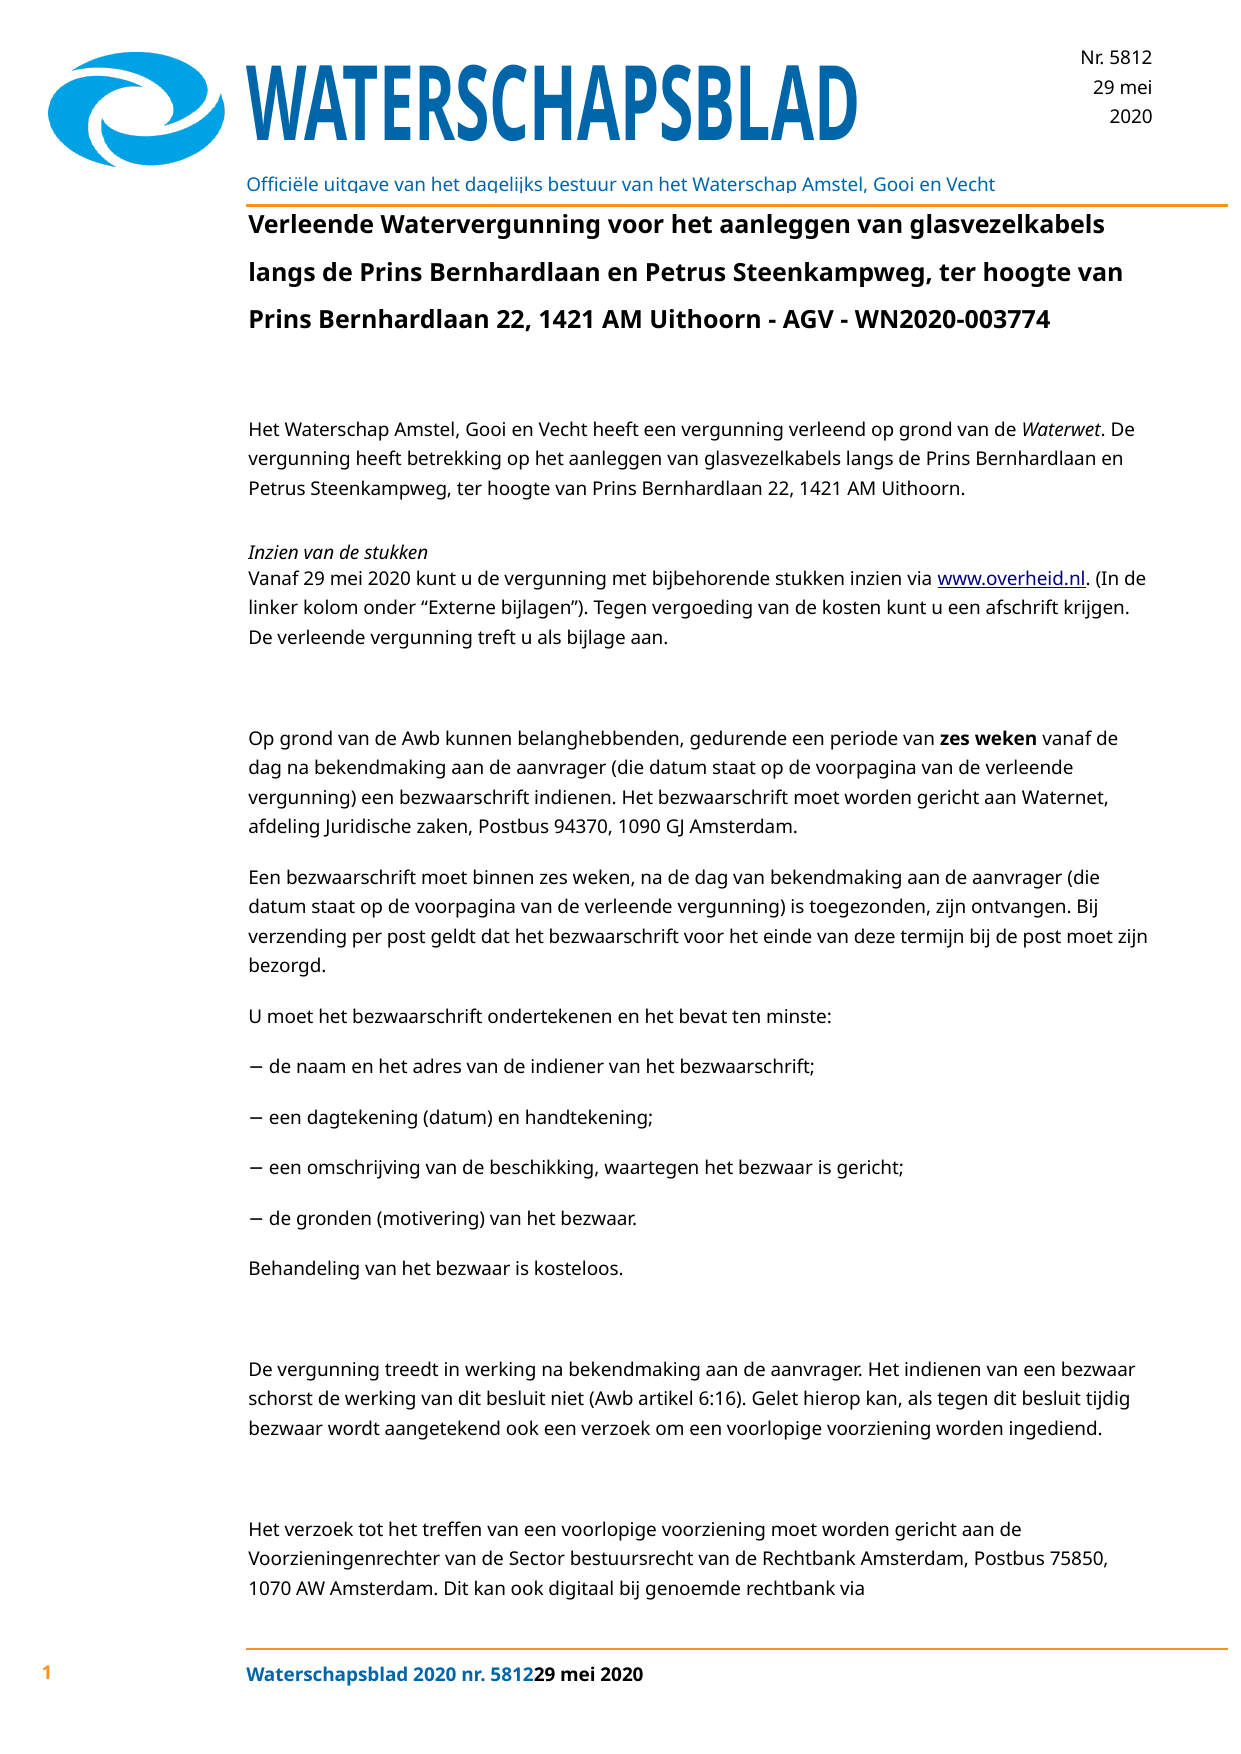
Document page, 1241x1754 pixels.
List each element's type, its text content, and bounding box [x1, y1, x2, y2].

text Op grond van de Awb kunnen belanghebbenden, gedurende een periode van zes weken vanaf de dag na bekendmaking aan de aanvrager (die datum staat op de voorpagina van de verleende vergunning) een bezwaarschrift indienen. Het bezwaarschrift moet worden gericht aan Waternet, afdeling Juridische zaken, Postbus 94370, 1090 GJ Amsterdam. [248, 725, 1152, 839]
text U moet het bezwaarschrift ondertekenen en het bevat ten minste: [248, 1003, 1152, 1029]
text − een omschrijving van de beschikking, waartegen het bezwaar is gericht; [248, 1154, 1152, 1180]
picture [41, 47, 231, 172]
text − een dagtekening (datum) en handtekening; [248, 1104, 1152, 1130]
text − de gronden (motivering) van het bezwaar. [248, 1205, 1152, 1231]
text Het Waterschap Amstel, Gooi en Vecht heeft een vergunning verleend op grond van de Waterwet. De vergunning heeft betrekking op het aanleggen van glasvezelkabels langs de Prins Bernhardlaan en Petrus Steenkampweg, ter hoogte van Prins Bernhardlaan 22, 1421 AM Uithoorn. [248, 416, 1152, 501]
text Behandeling van het bezwaar is kosteloos. [248, 1255, 1152, 1281]
text Inzien van de stukken [248, 539, 1152, 565]
text − de naam en het adres van de indiener van het bezwaarschrift; [248, 1053, 1152, 1079]
text Een bezwaarschrift moet binnen zes weken, na de dag van bekendmaking aan de aanvrager (die datum staat op de voorpagina van de verleende vergunning) is toegezonden, zijn ontvangen. Bij verzending per post geldt dat het bezwaarschrift voor het einde van deze termijn bij de post moet zijn bezorgd. [248, 864, 1152, 978]
text De vergunning treedt in werking na bekendmaking aan de aanvrager. Het indienen van een bezwaar schorst de werking van dit besluit niet (Awb artikel 6:16). Gelet hierop kan, als tegen dit besluit tijdig bezwaar wordt aangetekend ook een verzoek om een voorlopige voorziening worden ingediend. [248, 1356, 1152, 1441]
text Verleende Watervergunning voor het aanleggen van glasvezelkabels langs de Prins Bernhardlaan en Petrus Steenkampweg, ter hoogte van Prins Bernhardlaan 22, 1421 AM Uithoorn - AGV - WN2020-003774 [248, 207, 1152, 336]
text Het verzoek tot het treffen van een voorlopige voorziening moet worden gericht aan de Voorzieningenrechter van de Sector bestuursrecht van de Rechtbank Amsterdam, Postbus 75850, 1070 AW Amsterdam. Dit kan ook digitaal bij genoemde rechtbank via [248, 1516, 1152, 1601]
text Vanaf 29 mei 2020 kunt u de vergunning met bijbehorende stukken inzien via www.overheid.nl. (In de linker kolom onder “Externe bijlagen”). Tegen vergoeding van de kosten kunt u een afschrift krijgen. De verleende vergunning treft u als bijlage aan. [248, 565, 1152, 650]
